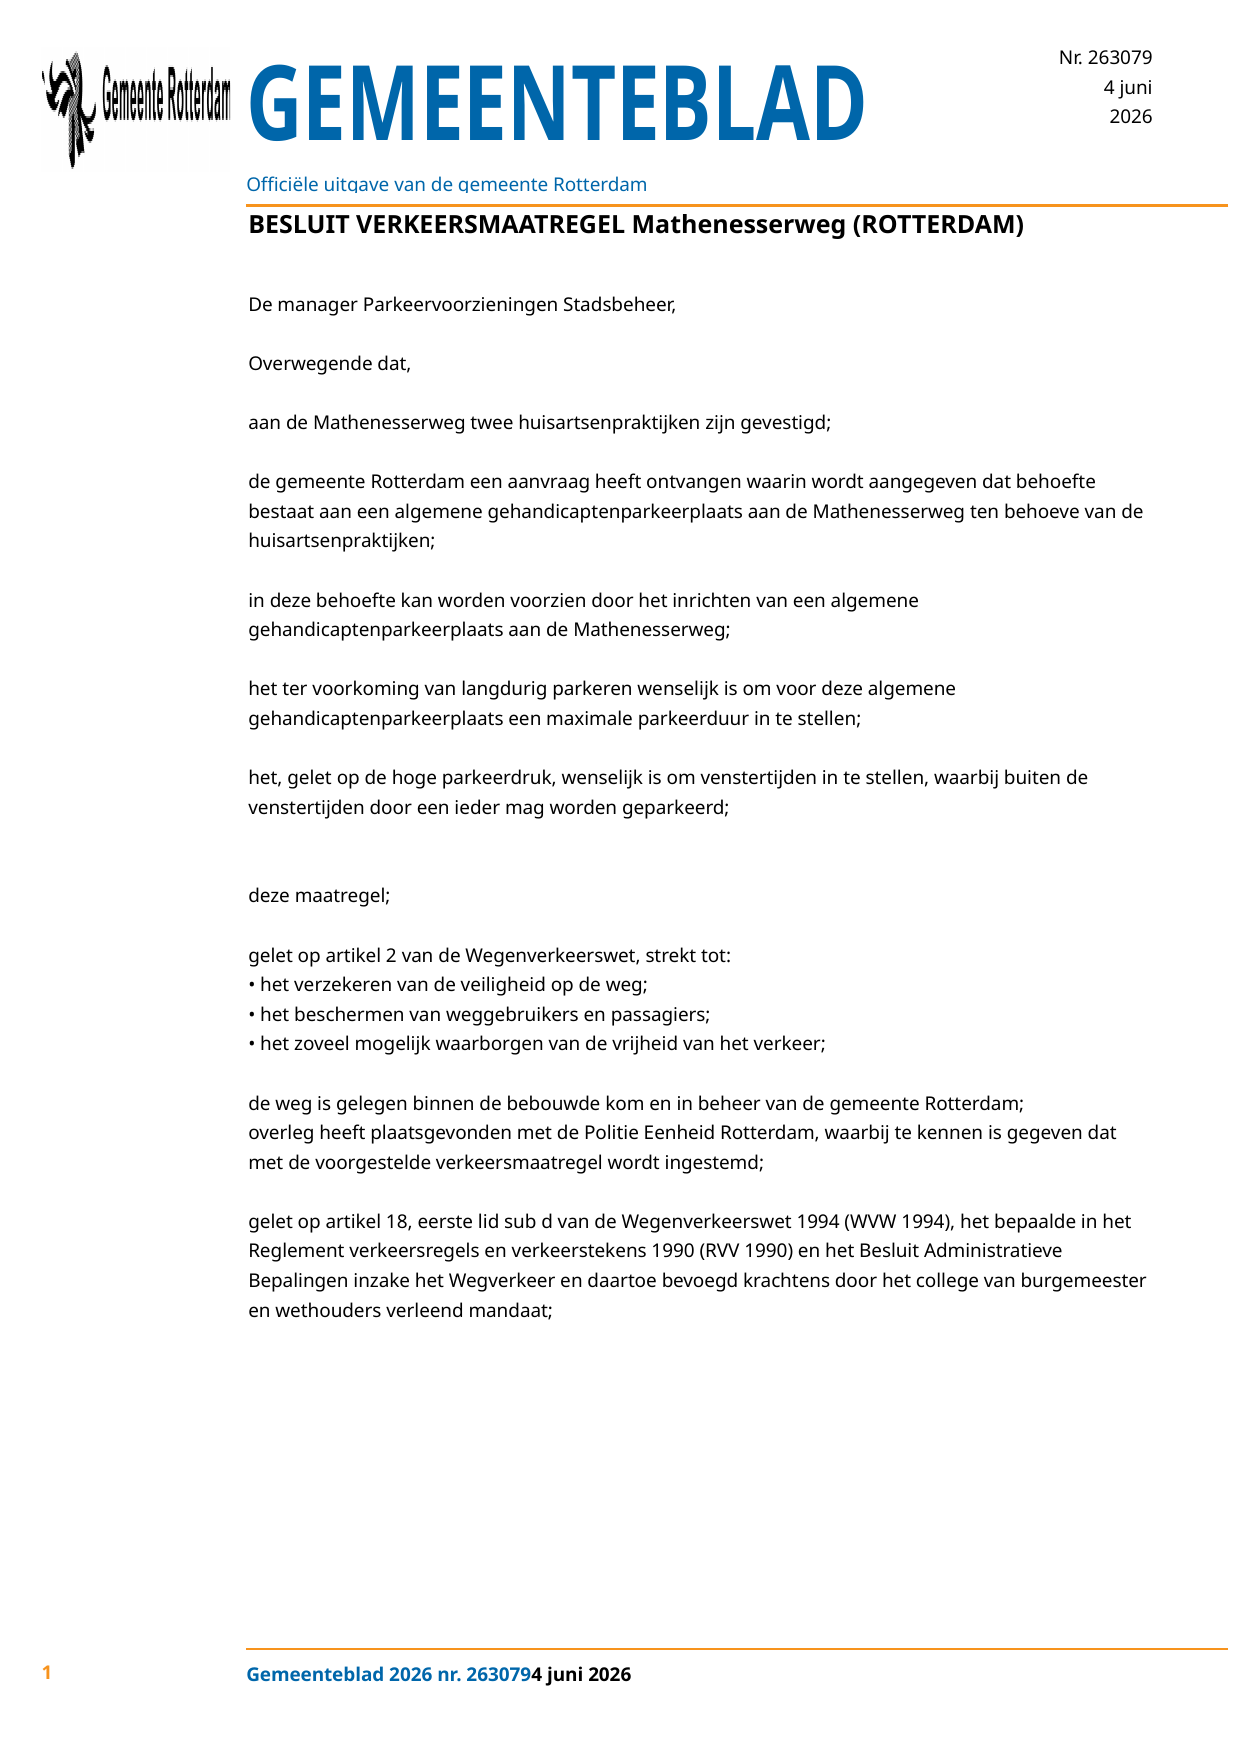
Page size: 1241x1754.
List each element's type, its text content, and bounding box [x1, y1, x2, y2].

text aan de Mathenesserweg twee huisartsenpraktijken zijn gevestigd; [248, 409, 1152, 435]
text • het zoveel mogelijk waarborgen van de vrijheid van het verkeer; [248, 1031, 1152, 1056]
text gelet op artikel 2 van de Wegenverkeerswet, strekt tot: [248, 942, 1152, 968]
text gelet op artikel 18, eerste lid sub d van de Wegenverkeerswet 1994 (WVW 1994), het bepaalde in het Reglement verkeersregels en verkeerstekens 1990 (RVV 1990) en het Besluit Administratieve Bepalingen inzake het Wegverkeer en daartoe bevoegd krachtens door het college van burgemeester en wethouders verleend mandaat; [248, 1208, 1152, 1323]
text BESLUIT VERKEERSMAATREGEL Mathenesserweg (ROTTERDAM) [248, 207, 1152, 241]
text De manager Parkeervoorzieningen Stadsbeheer, [248, 291, 1152, 317]
text Overwegende dat, [248, 350, 1152, 376]
text • het verzekeren van de veiligheid op de weg; [248, 971, 1152, 997]
picture [41, 47, 231, 172]
text • het beschermen van weggebruikers en passagiers; [248, 1001, 1152, 1027]
text deze maatregel; [248, 883, 1152, 908]
text het, gelet op de hoge parkeerdruk, wenselijk is om venstertijden in te stellen, waarbij buiten de venstertijden door een ieder mag worden geparkeerd; [248, 764, 1152, 820]
text de gemeente Rotterdam een aanvraag heeft ontvangen waarin wordt aangegeven dat behoefte bestaat aan een algemene gehandicaptenparkeerplaats aan de Mathenesserweg ten behoeve van de huisartsenpraktijken; [248, 468, 1152, 553]
text overleg heeft plaatsgevonden met de Politie Eenheid Rotterdam, waarbij te kennen is gegeven dat met de voorgestelde verkeersmaatregel wordt ingestemd; [248, 1119, 1152, 1175]
text in deze behoefte kan worden voorzien door het inrichten van een algemene gehandicaptenparkeerplaats aan de Mathenesserweg; [248, 587, 1152, 642]
text de weg is gelegen binnen de bebouwde kom en in beheer van de gemeente Rotterdam; [248, 1090, 1152, 1116]
text het ter voorkoming van langdurig parkeren wenselijk is om voor deze algemene gehandicaptenparkeerplaats een maximale parkeerduur in te stellen; [248, 676, 1152, 731]
